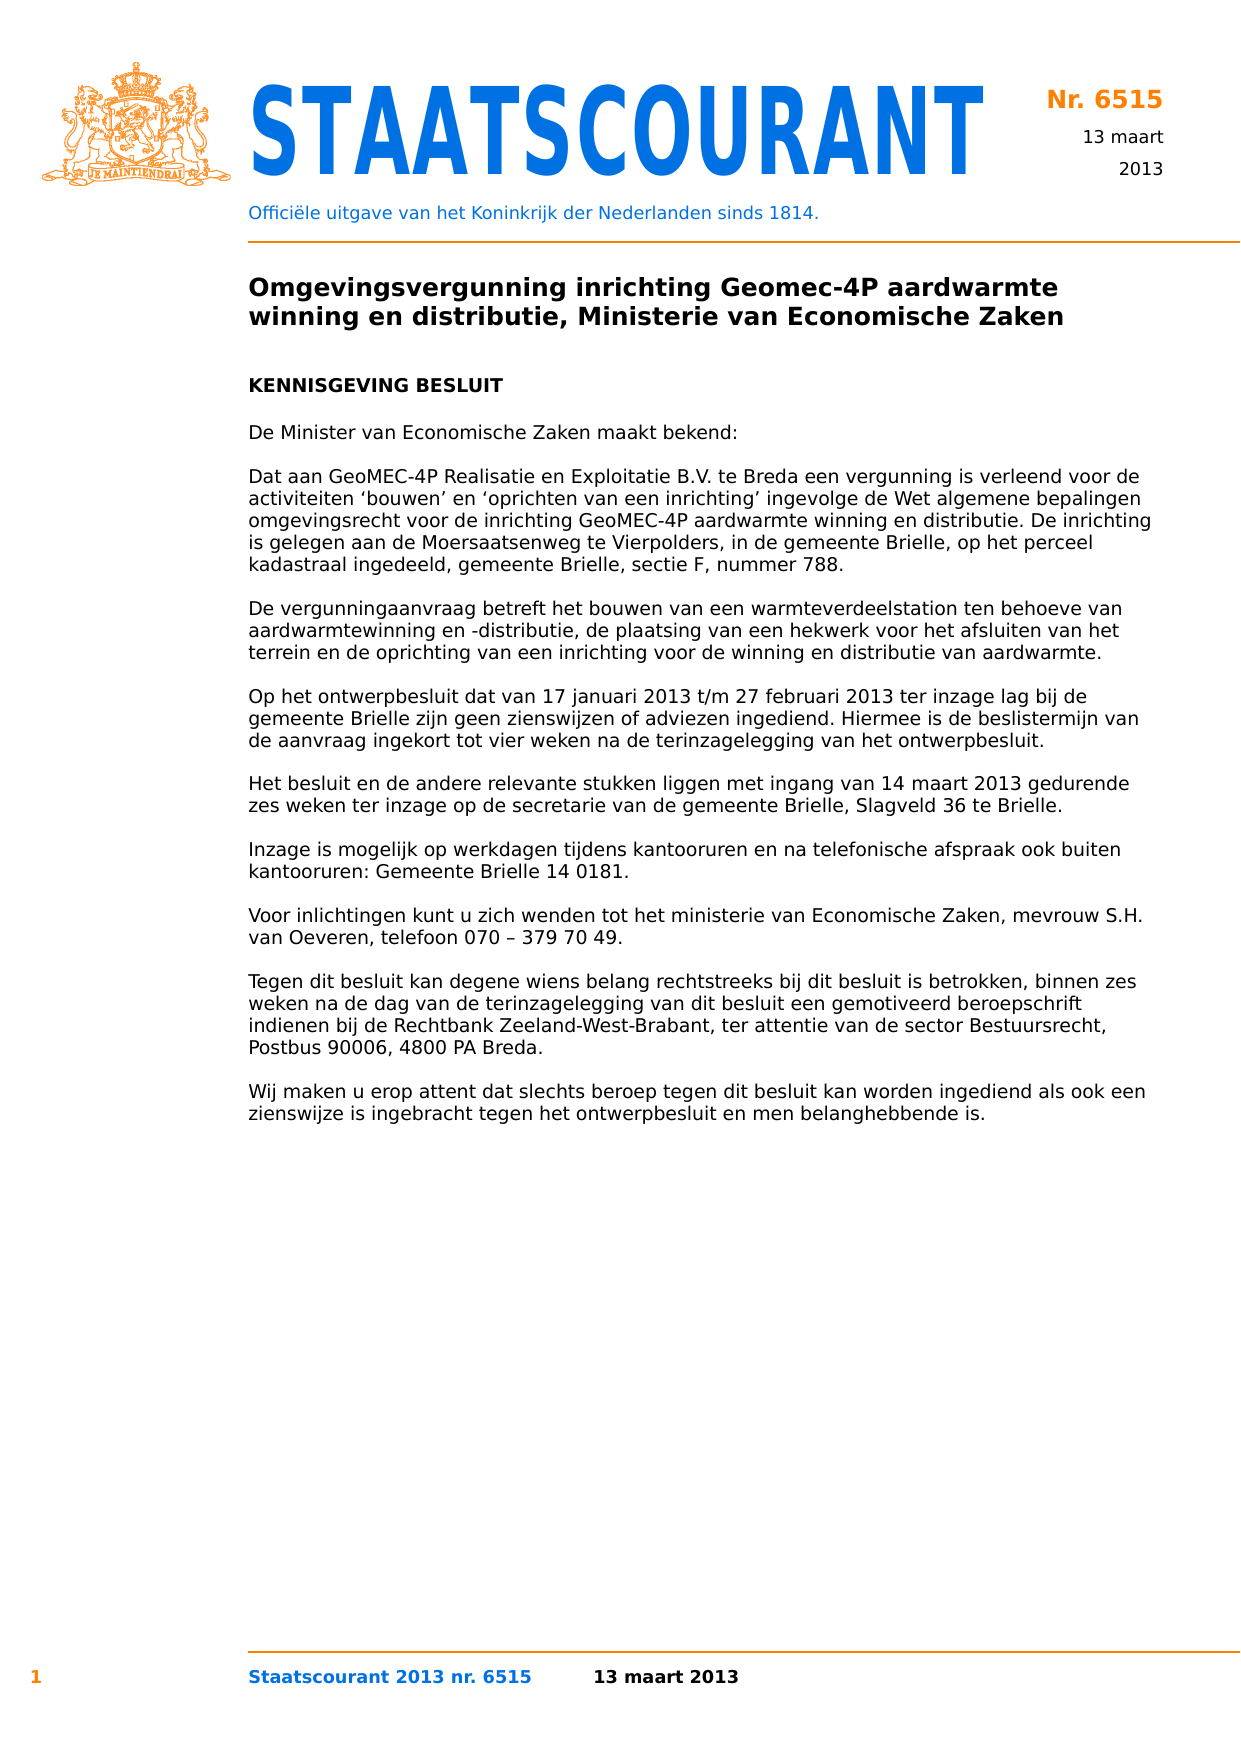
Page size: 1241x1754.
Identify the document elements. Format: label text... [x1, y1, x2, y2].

table_header Nr. 6515 [998, 62, 1240, 121]
table_cell 13 maart [998, 121, 1240, 153]
picture [41, 62, 231, 186]
subtitle Omgevingsvergunning inrichting Geomec-4P aardwarmte winning en distributie, Ministerie van Economische Zaken [248, 273, 1163, 331]
text Voor inlichtingen kunt u zich wenden tot het ministerie van Economische Zaken, mevrouw S.H. van Oeveren, telefoon 070 – 379 70 49. [248, 905, 1163, 949]
text De Minister van Economische Zaken maakt bekend: [248, 422, 1163, 444]
table_cell Officiële uitgave van het Koninkrijk der Nederlanden sinds 1814. [248, 203, 1240, 241]
text Het besluit en de andere relevante stukken liggen met ingang van 14 maart 2013 gedurende zes weken ter inzage op de secretarie van de gemeente Brielle, Slagveld 36 te Brielle. [248, 773, 1163, 817]
text De vergunningaanvraag betreft het bouwen van een warmteverdeelstation ten behoeve van aardwarmtewinning en -distributie, de plaatsing van een hekwerk voor het afsluiten van het terrein en de oprichting van een inrichting voor de winning en distributie van aardwarmte. [248, 598, 1163, 664]
text Op het ontwerpbesluit dat van 17 januari 2013 t/m 27 februari 2013 ter inzage lag bij de gemeente Brielle zijn geen zienswijzen of adviezen ingediend. Hiermee is de beslistermijn van de aanvraag ingekort tot vier weken na de terinzagelegging van het ontwerpbesluit. [248, 686, 1163, 751]
text Wij maken u erop attent dat slechts beroep tegen dit besluit kan worden ingediend als ook een zienswijze is ingebracht tegen het ontwerpbesluit en men belanghebbende is. [248, 1081, 1163, 1124]
table_header STAATSCOURANT [248, 62, 998, 203]
text Inzage is mogelijk op werkdagen tijdens kantooruren en na telefonische afspraak ook buiten kantooruren: Gemeente Brielle 14 0181. [248, 839, 1163, 883]
subtitle KENNISGEVING BESLUIT [248, 375, 1163, 397]
text Tegen dit besluit kan degene wiens belang rechtstreeks bij dit besluit is betrokken, binnen zes weken na de dag van de terinzagelegging van dit besluit een gemotiveerd beroepschrift indienen bij de Rechtbank Zeeland-West-Brabant, ter attentie van de sector Bestuursrecht, Postbus 90006, 4800 PA Breda. [248, 971, 1163, 1059]
text Dat aan GeoMEC-4P Realisatie en Exploitatie B.V. te Breda een vergunning is verleend voor de activiteiten ‘bouwen’ en ‘oprichten van een inrichting’ ingevolge de Wet algemene bepalingen omgevingsrecht voor de inrichting GeoMEC-4P aardwarmte winning en distributie. De inrichting is gelegen aan de Moersaatsenweg te Vierpolders, in de gemeente Brielle, op het perceel kadastraal ingedeeld, gemeente Brielle, sectie F, nummer 788. [248, 466, 1163, 576]
table_cell 2013 [998, 153, 1240, 203]
table_header [25, 62, 248, 241]
